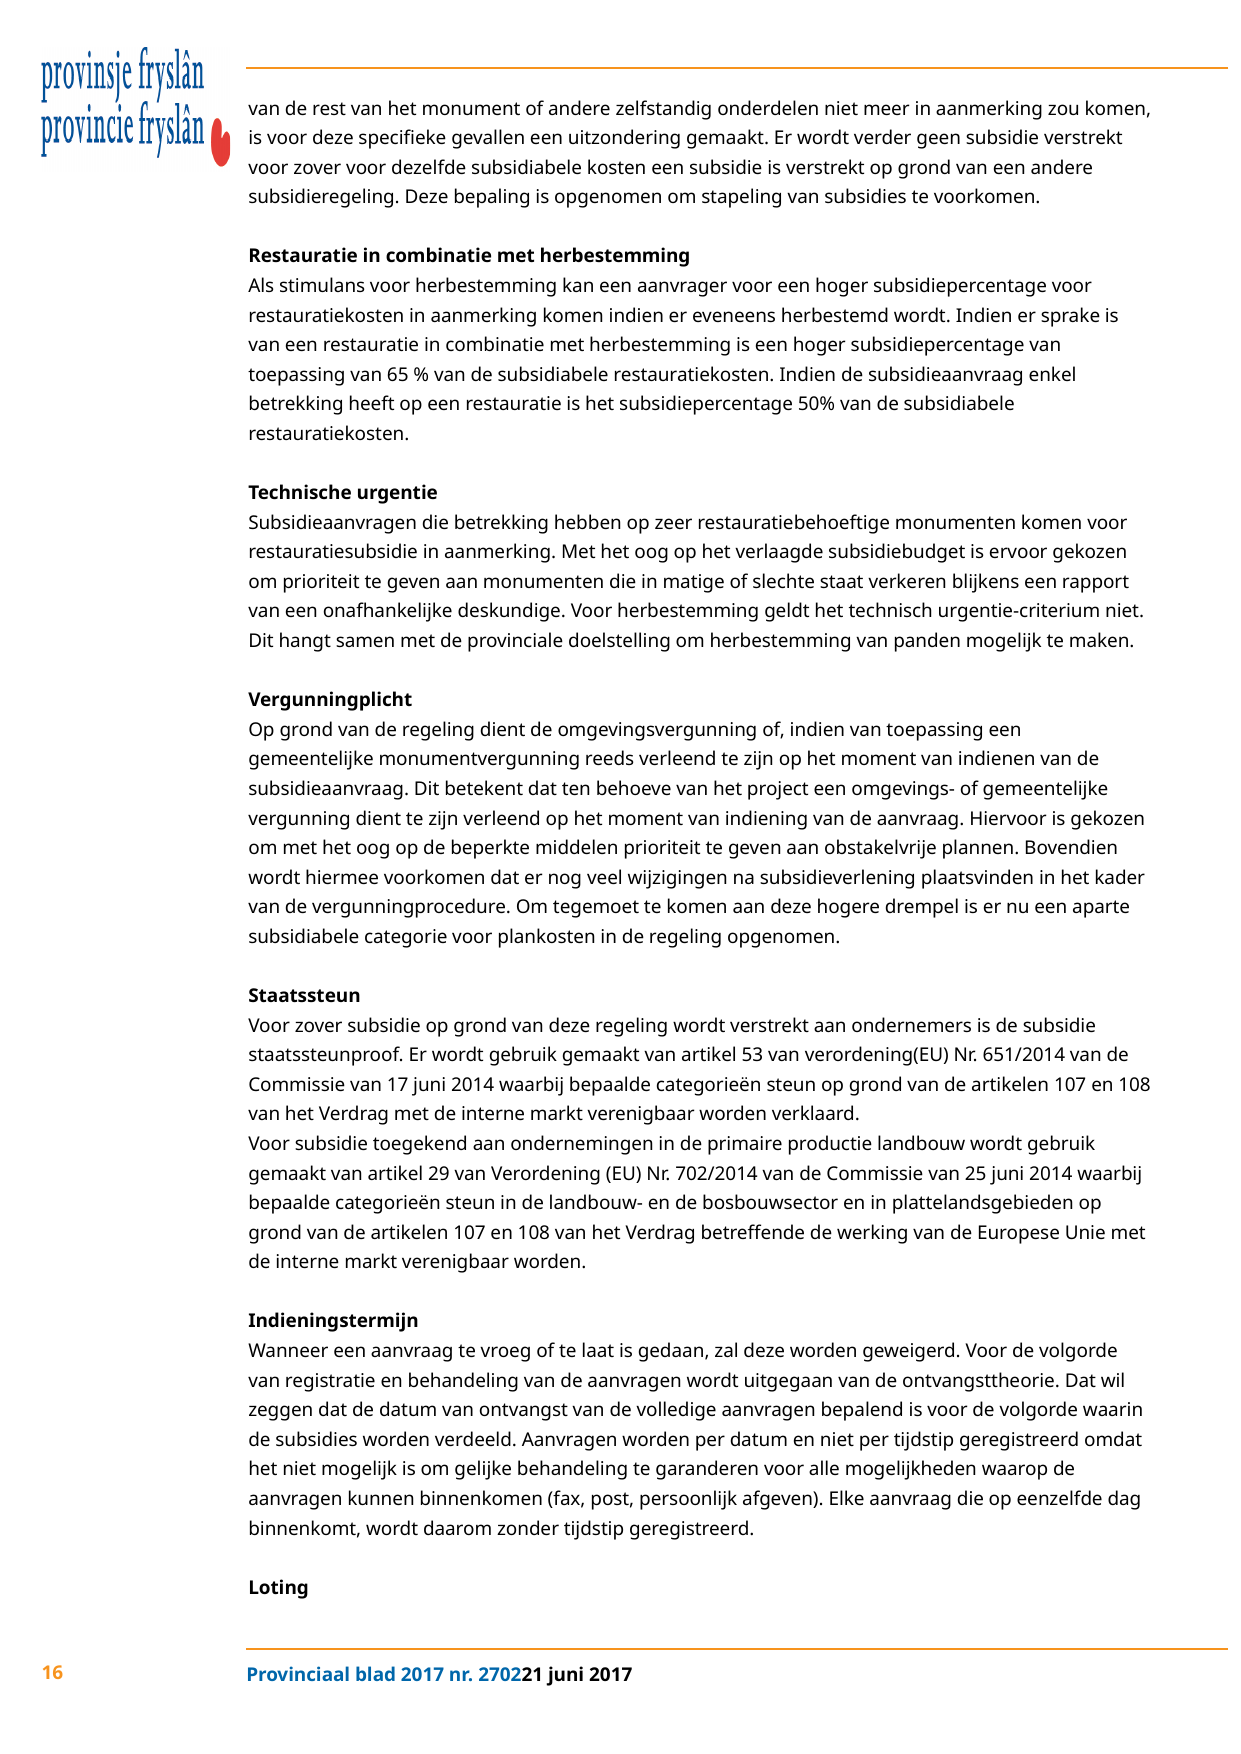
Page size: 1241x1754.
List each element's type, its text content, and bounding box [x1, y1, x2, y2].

text van de rest van het monument of andere zelfstandig onderdelen niet meer in aanmerking zou komen, is voor deze specifieke gevallen een uitzondering gemaakt. Er wordt verder geen subsidie verstrekt voor zover voor dezelfde subsidiabele kosten een subsidie is verstrekt op grond van een andere subsidieregeling. Deze bepaling is opgenomen om stapeling van subsidies te voorkomen. [248, 95, 1152, 209]
text Staatssteun [248, 982, 1152, 1008]
text Loting [248, 1574, 1152, 1600]
text Voor subsidie toegekend aan ondernemingen in de primaire productie landbouw wordt gebruik gemaakt van artikel 29 van Verordening (EU) Nr. 702/2014 van de Commissie van 25 juni 2014 waarbij bepaalde categorieën steun in de landbouw- en de bosbouwsector en in plattelandsgebieden op grond van de artikelen 107 en 108 van het Verdrag betreffende de werking van de Europese Unie met de interne markt verenigbaar worden. [248, 1130, 1152, 1274]
text Wanneer een aanvraag te vroeg of te laat is gedaan, zal deze worden geweigerd. Voor de volgorde van registratie en behandeling van de aanvragen wordt uitgegaan van de ontvangsttheorie. Dat wil zeggen dat de datum van ontvangst van de volledige aanvragen bepalend is voor de volgorde waarin de subsidies worden verdeeld. Aanvragen worden per datum en niet per tijdstip geregistreerd omdat het niet mogelijk is om gelijke behandeling te garanderen voor alle mogelijkheden waarop de aanvragen kunnen binnenkomen (fax, post, persoonlijk afgeven). Elke aanvraag die op eenzelfde dag binnenkomt, wordt daarom zonder tijdstip geregistreerd. [248, 1337, 1152, 1541]
text Subsidieaanvragen die betrekking hebben op zeer restauratiebehoeftige monumenten komen voor restauratiesubsidie in aanmerking. Met het oog op het verlaagde subsidiebudget is ervoor gekozen om prioriteit te geven aan monumenten die in matige of slechte staat verkeren blijkens een rapport van een onafhankelijke deskundige. Voor herbestemming geldt het technisch urgentie-criterium niet. Dit hangt samen met de provinciale doelstelling om herbestemming van panden mogelijk te maken. [248, 509, 1152, 653]
text Vergunningplicht [248, 686, 1152, 712]
text Restauratie in combinatie met herbestemming [248, 243, 1152, 268]
text Indieningstermijn [248, 1308, 1152, 1333]
picture [41, 47, 231, 172]
text Technische urgentie [248, 479, 1152, 505]
text Op grond van de regeling dient de omgevingsvergunning of, indien van toepassing een gemeentelijke monumentvergunning reeds verleend te zijn op het moment van indienen van de subsidieaanvraag. Dit betekent dat ten behoeve van het project een omgevings- of gemeentelijke vergunning dient te zijn verleend op het moment van indiening van de aanvraag. Hiervoor is gekozen om met het oog op de beperkte middelen prioriteit te geven aan obstakelvrije plannen. Bovendien wordt hiermee voorkomen dat er nog veel wijzigingen na subsidieverlening plaatsvinden in het kader van de vergunningprocedure. Om tegemoet te komen aan deze hogere drempel is er nu een aparte subsidiabele categorie voor plankosten in de regeling opgenomen. [248, 716, 1152, 949]
text Als stimulans voor herbestemming kan een aanvrager voor een hoger subsidiepercentage voor restauratiekosten in aanmerking komen indien er eveneens herbestemd wordt. Indien er sprake is van een restauratie in combinatie met herbestemming is een hoger subsidiepercentage van toepassing van 65 % van de subsidiabele restauratiekosten. Indien de subsidieaanvraag enkel betrekking heeft op een restauratie is het subsidiepercentage 50% van de subsidiabele restauratiekosten. [248, 272, 1152, 446]
text Voor zover subsidie op grond van deze regeling wordt verstrekt aan ondernemers is de subsidie staatssteunproof. Er wordt gebruik gemaakt van artikel 53 van verordening(EU) Nr. 651/2014 van de Commissie van 17 juni 2014 waarbij bepaalde categorieën steun op grond van de artikelen 107 en 108 van het Verdrag met de interne markt verenigbaar worden verklaard. [248, 1012, 1152, 1126]
